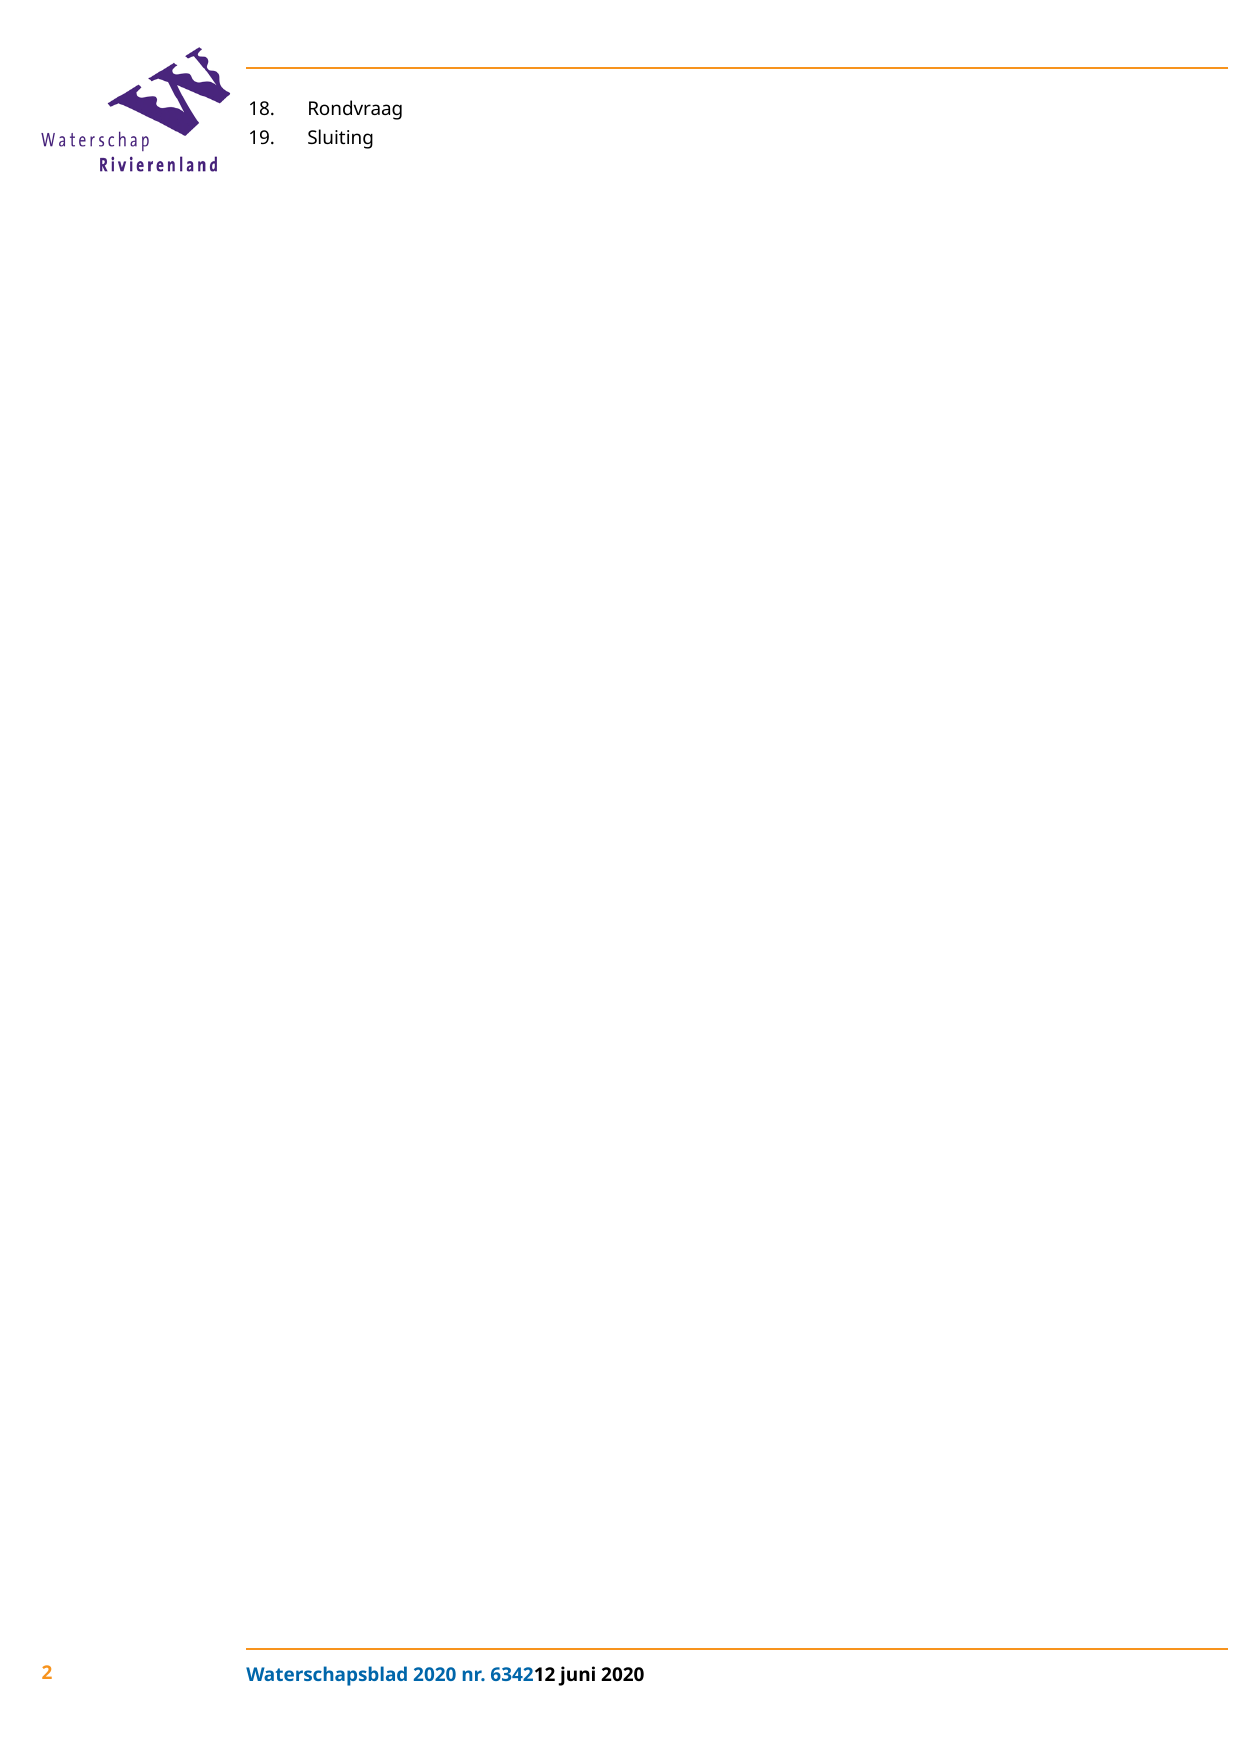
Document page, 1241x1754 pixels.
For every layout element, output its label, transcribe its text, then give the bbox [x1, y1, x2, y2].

list Sluiting [248, 124, 1152, 150]
list Rondvraag [248, 95, 1152, 121]
picture [41, 47, 231, 172]
